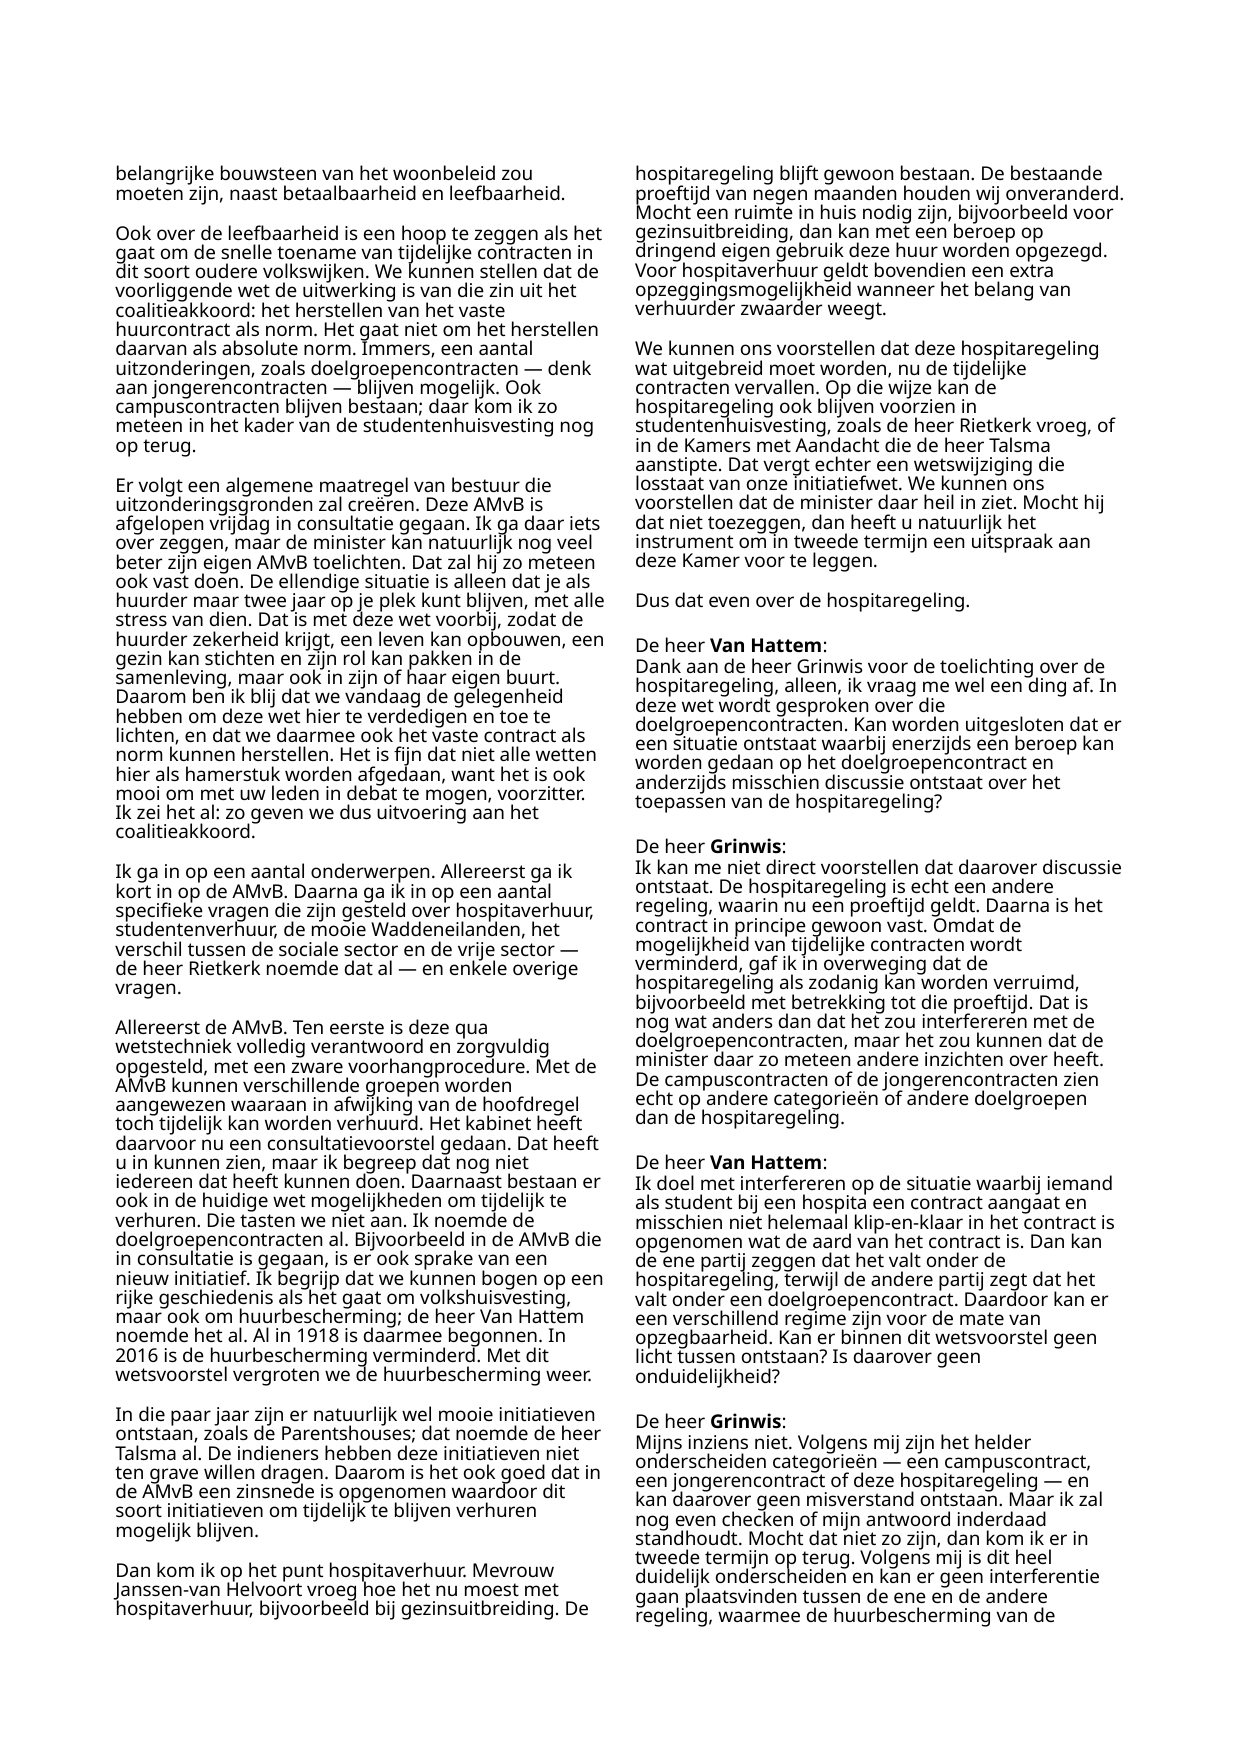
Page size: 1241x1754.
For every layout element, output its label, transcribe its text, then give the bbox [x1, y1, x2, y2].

text De heer Grinwis: [635, 1408, 1125, 1434]
text Dus dat even over de hospitaregeling. [635, 592, 1125, 611]
text Dank aan de heer Grinwis voor de toelichting over de hospitaregeling, alleen, ik vraag me wel een ding af. In deze wet wordt gesproken over die doelgroepencontracten. Kan worden uitgesloten dat er een situatie ontstaat waarbij enerzijds een beroep kan worden gedaan op het doelgroepencontract en anderzijds misschien discussie ontstaat over het toepassen van de hospitaregeling? [635, 658, 1125, 812]
text Dan kom ik op het punt hospitaverhuur. Mevrouw Janssen-van Helvoort vroeg hoe het nu moest met hospitaverhuur, bijvoorbeeld bij gezinsuitbreiding. De [115, 1562, 605, 1619]
text Ik kan me niet direct voorstellen dat daarover discussie ontstaat. De hospitaregeling is echt een andere regeling, waarin nu een proeftijd geldt. Daarna is het contract in principe gewoon vast. Omdat de mogelijkheid van tijdelijke contracten wordt verminderd, gaf ik in overweging dat de hospitaregeling als zodanig kan worden verruimd, bijvoorbeeld met betrekking tot die proeftijd. Dat is nog wat anders dan dat het zou interfereren met de doelgroepencontracten, maar het zou kunnen dat de minister daar zo meteen andere inzichten over heeft. De campuscontracten of de jongerencontracten zien echt op andere categorieën of andere doelgroepen dan de hospitaregeling. [635, 859, 1125, 1128]
text De heer Grinwis: [635, 833, 1125, 859]
text Ook over de leefbaarheid is een hoop te zeggen als het gaat om de snelle toename van tijdelijke contracten in dit soort oudere volkswijken. We kunnen stellen dat de voorliggende wet de uitwerking is van die zin uit het coalitieakkoord: het herstellen van het vaste huurcontract als norm. Het gaat niet om het herstellen daarvan als absolute norm. Immers, een aantal uitzonderingen, zoals doelgroepencontracten — denk aan jongerencontracten — blijven mogelijk. Ook campuscontracten blijven bestaan; daar kom ik zo meteen in het kader van de studentenhuisvesting nog op terug. [115, 224, 605, 456]
text We kunnen ons voorstellen dat deze hospitaregeling wat uitgebreid moet worden, nu de tijdelijke contracten vervallen. Op die wijze kan de hospitaregeling ook blijven voorzien in studentenhuisvesting, zoals de heer Rietkerk vroeg, of in de Kamers met Aandacht die de heer Talsma aanstipte. Dat vergt echter een wetswijziging die losstaat van onze initiatiefwet. We kunnen ons voorstellen dat de minister daar heil in ziet. Mocht hij dat niet toezeggen, dan heeft u natuurlijk het instrument om in tweede termijn een uitspraak aan deze Kamer voor te leggen. [635, 340, 1125, 571]
text hospitaregeling blijft gewoon bestaan. De bestaande proeftijd van negen maanden houden wij onveranderd. Mocht een ruimte in huis nodig zijn, bijvoorbeeld voor gezinsuitbreiding, dan kan met een beroep op dringend eigen gebruik deze huur worden opgezegd. Voor hospitaverhuur geldt bovendien een extra opzeggingsmogelijkheid wanneer het belang van verhuurder zwaarder weegt. [635, 165, 1125, 319]
text Ik ga in op een aantal onderwerpen. Allereerst ga ik kort in op de AMvB. Daarna ga ik in op een aantal specifieke vragen die zijn gesteld over hospitaverhuur, studentenverhuur, de mooie Waddeneilanden, het verschil tussen de sociale sector en de vrije sector — de heer Rietkerk noemde dat al — en enkele overige vragen. [115, 863, 605, 998]
text Ik doel met interfereren op de situatie waarbij iemand als student bij een hospita een contract aangaat en misschien niet helemaal klip-en-klaar in het contract is opgenomen wat de aard van het contract is. Dan kan de ene partij zeggen dat het valt onder de hospitaregeling, terwijl de andere partij zegt dat het valt onder een doelgroepencontract. Daardoor kan er een verschillend regime zijn voor de mate van opzegbaarheid. Kan er binnen dit wetsvoorstel geen licht tussen ontstaan? Is daarover geen onduidelijkheid? [635, 1175, 1125, 1387]
text Mijns inziens niet. Volgens mij zijn het helder onderscheiden categorieën — een campuscontract, een jongerencontract of deze hospitaregeling — en kan daarover geen misverstand ontstaan. Maar ik zal nog even checken of mijn antwoord inderdaad standhoudt. Mocht dat niet zo zijn, dan kom ik er in tweede termijn op terug. Volgens mij is dit heel duidelijk onderscheiden en kan er geen interferentie gaan plaatsvinden tussen de ene en de andere regeling, waarmee de huurbescherming van de [635, 1434, 1125, 1626]
text De heer Van Hattem: [635, 632, 1125, 658]
text Allereerst de AMvB. Ten eerste is deze qua wetstechniek volledig verantwoord en zorgvuldig opgesteld, met een zware voorhangprocedure. Met de AMvB kunnen verschillende groepen worden aangewezen waaraan in afwijking van de hoofdregel toch tijdelijk kan worden verhuurd. Het kabinet heeft daarvoor nu een consultatievoorstel gedaan. Dat heeft u in kunnen zien, maar ik begreep dat nog niet iedereen dat heeft kunnen doen. Daarnaast bestaan er ook in de huidige wet mogelijkheden om tijdelijk te verhuren. Die tasten we niet aan. Ik noemde de doelgroepencontracten al. Bijvoorbeeld in de AMvB die in consultatie is gegaan, is er ook sprake van een nieuw initiatief. Ik begrijp dat we kunnen bogen op een rijke geschiedenis als het gaat om volkshuisvesting, maar ook om huurbescherming; de heer Van Hattem noemde het al. Al in 1918 is daarmee begonnen. In 2016 is de huurbescherming verminderd. Met dit wetsvoorstel vergroten we de huurbescherming weer. [115, 1019, 605, 1385]
text In die paar jaar zijn er natuurlijk wel mooie initiatieven ontstaan, zoals de Parentshouses; dat noemde de heer Talsma al. De indieners hebben deze initiatieven niet ten grave willen dragen. Daarom is het ook goed dat in de AMvB een zinsnede is opgenomen waardoor dit soort initiatieven om tijdelijk te blijven verhuren mogelijk blijven. [115, 1406, 605, 1541]
text Er volgt een algemene maatregel van bestuur die uitzonderingsgronden zal creëren. Deze AMvB is afgelopen vrijdag in consultatie gegaan. Ik ga daar iets over zeggen, maar de minister kan natuurlijk nog veel beter zijn eigen AMvB toelichten. Dat zal hij zo meteen ook vast doen. De ellendige situatie is alleen dat je als huurder maar twee jaar op je plek kunt blijven, met alle stress van dien. Dat is met deze wet voorbij, zodat de huurder zekerheid krijgt, een leven kan opbouwen, een gezin kan stichten en zijn rol kan pakken in de samenleving, maar ook in zijn of haar eigen buurt. Daarom ben ik blij dat we vandaag de gelegenheid hebben om deze wet hier te verdedigen en toe te lichten, en dat we daarmee ook het vaste contract als norm kunnen herstellen. Het is fijn dat niet alle wetten hier als hamerstuk worden afgedaan, want het is ook mooi om met uw leden in debat te mogen, voorzitter. Ik zei het al: zo geven we dus uitvoering aan het coalitieakkoord. [115, 477, 605, 843]
text De heer Van Hattem: [635, 1149, 1125, 1175]
text belangrijke bouwsteen van het woonbeleid zou moeten zijn, naast betaalbaarheid en leefbaarheid. [115, 165, 605, 204]
